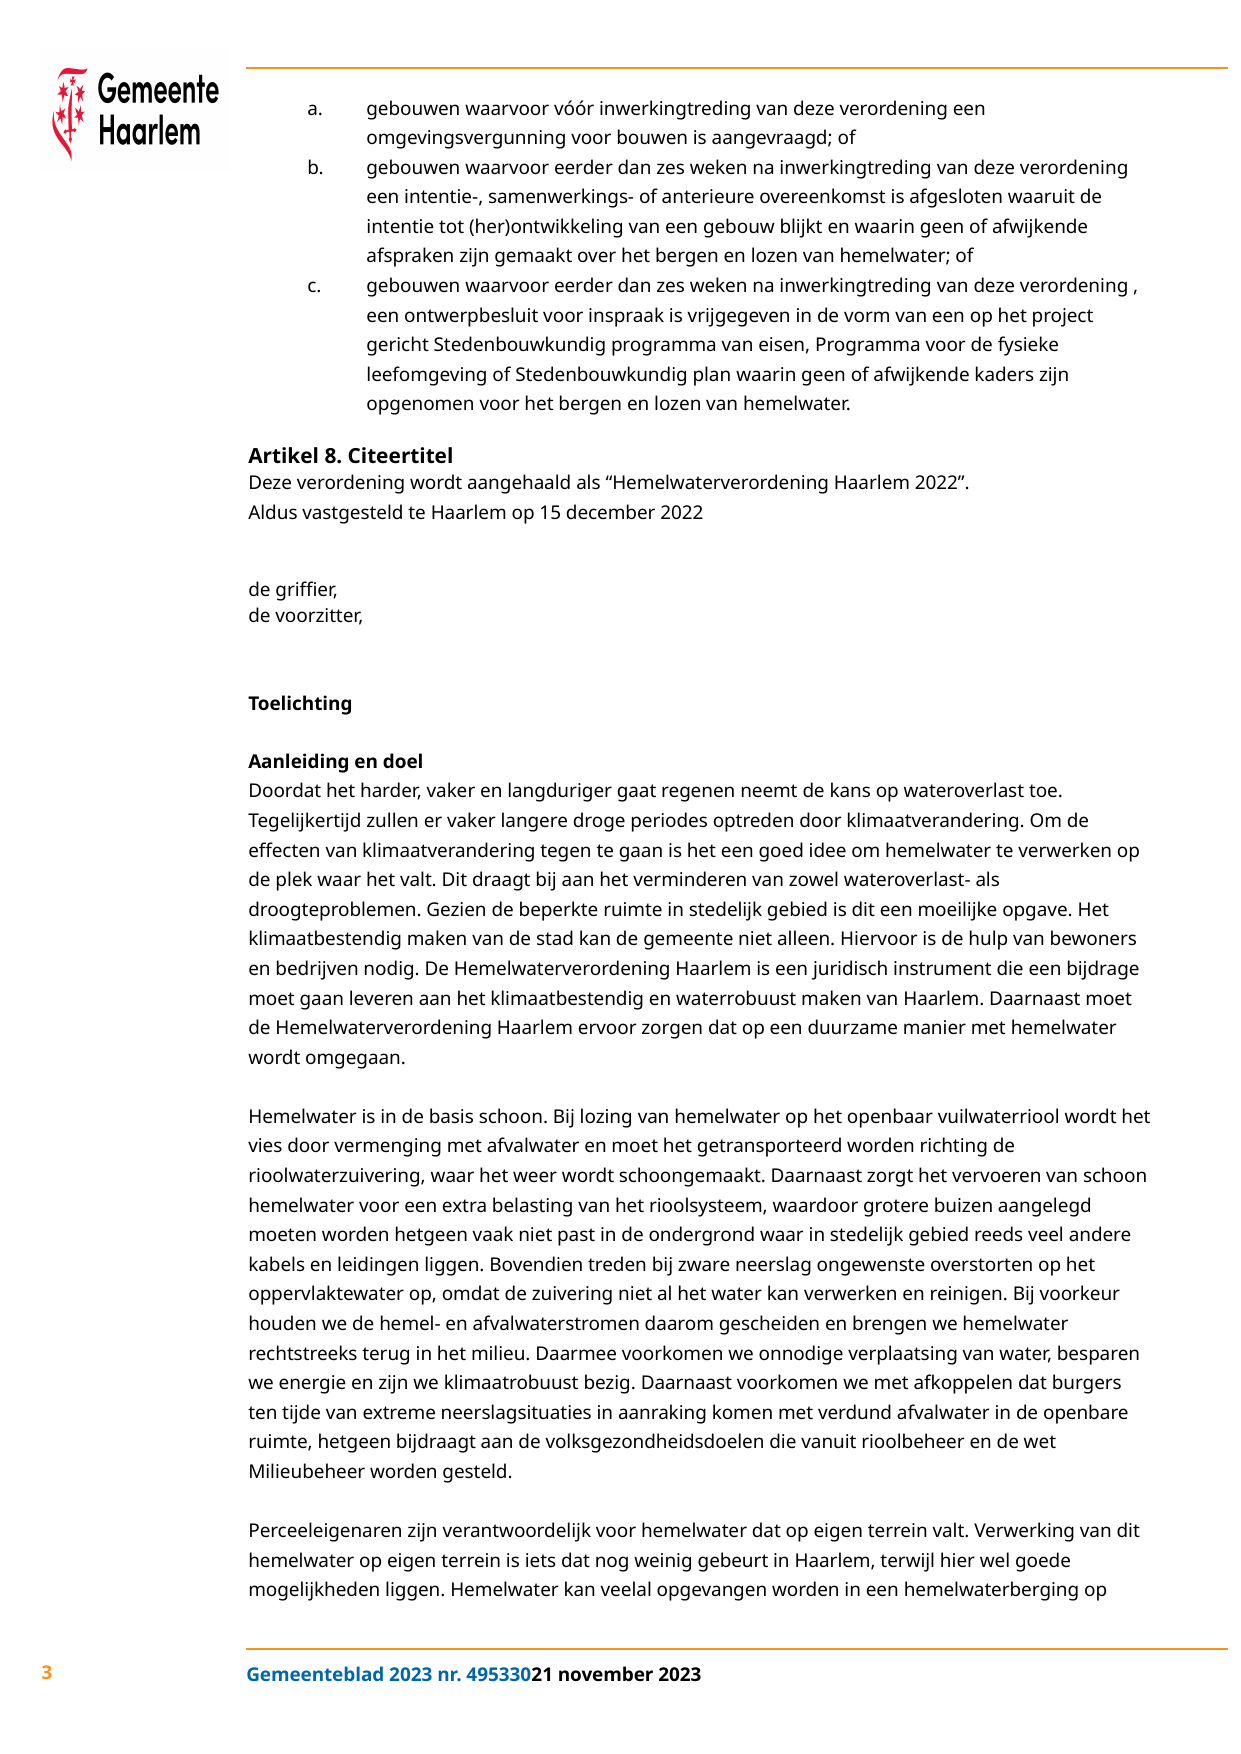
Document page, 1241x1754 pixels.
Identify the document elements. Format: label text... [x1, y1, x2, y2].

text Doordat het harder, vaker en langduriger gaat regenen neemt de kans op wateroverlast toe. Tegelijkertijd zullen er vaker langere droge periodes optreden door klimaatverandering. Om de effecten van klimaatverandering tegen te gaan is het een goed idee om hemelwater te verwerken op de plek waar het valt. Dit draagt bij aan het verminderen van zowel wateroverlast- als droogteproblemen. Gezien de beperkte ruimte in stedelijk gebied is dit een moeilijke opgave. Het klimaatbestendig maken van de stad kan de gemeente niet alleen. Hiervoor is de hulp van bewoners en bedrijven nodig. De Hemelwaterverordening Haarlem is een juridisch instrument die een bijdrage moet gaan leveren aan het klimaatbestendig en waterrobuust maken van Haarlem. Daarnaast moet de Hemelwaterverordening Haarlem ervoor zorgen dat op een duurzame manier met hemelwater wordt omgegaan. [248, 778, 1152, 1069]
list gebouwen waarvoor eerder dan zes weken na inwerkingtreding van deze verordening , een ontwerpbesluit voor inspraak is vrijgegeven in de vorm van een op het project gericht Stedenbouwkundig programma van eisen, Programma voor de fysieke leefomgeving of Stedenbouwkundig plan waarin geen of afwijkende kaders zijn opgenomen voor het bergen en lozen van hemelwater. [307, 272, 1152, 416]
text Toelichting [248, 679, 1152, 719]
text Deze verordening wordt aangehaald als “Hemelwaterverordening Haarlem 2022”. [248, 469, 1152, 495]
text Aanleiding en doel [248, 748, 1152, 774]
text de griffier, [248, 576, 1152, 602]
text de voorzitter, [248, 602, 1152, 628]
list gebouwen waarvoor vóór inwerkingtreding van deze verordening een omgevingsvergunning voor bouwen is aangevraagd; of [307, 95, 1152, 150]
text Hemelwater is in de basis schoon. Bij lozing van hemelwater op het openbaar vuilwaterriool wordt het vies door vermenging met afvalwater en moet het getransporteerd worden richting de rioolwaterzuivering, waar het weer wordt schoongemaakt. Daarnaast zorgt het vervoeren van schoon hemelwater voor een extra belasting van het rioolsysteem, waardoor grotere buizen aangelegd moeten worden hetgeen vaak niet past in de ondergrond waar in stedelijk gebied reeds veel andere kabels en leidingen liggen. Bovendien treden bij zware neerslag ongewenste overstorten op het oppervlaktewater op, omdat de zuivering niet al het water kan verwerken en reinigen. Bij voorkeur houden we de hemel- en afvalwaterstromen daarom gescheiden en brengen we hemelwater rechtstreeks terug in het milieu. Daarmee voorkomen we onnodige verplaatsing van water, besparen we energie en zijn we klimaatrobuust bezig. Daarnaast voorkomen we met afkoppelen dat burgers ten tijde van extreme neerslagsituaties in aanraking komen met verdund afvalwater in de openbare ruimte, hetgeen bijdraagt aan de volksgezondheidsdoelen die vanuit rioolbeheer en de wet Milieubeheer worden gesteld. [248, 1103, 1152, 1484]
text Aldus vastgesteld te Haarlem op 15 december 2022 [248, 499, 1152, 525]
text Artikel 8. Citeertitel [248, 441, 1152, 469]
picture [41, 47, 231, 172]
list gebouwen waarvoor eerder dan zes weken na inwerkingtreding van deze verordening een intentie-, samenwerkings- of anterieure overeenkomst is afgesloten waaruit de intentie tot (her)ontwikkeling van een gebouw blijkt en waarin geen of afwijkende afspraken zijn gemaakt over het bergen en lozen van hemelwater; of [307, 154, 1152, 268]
text Perceeleigenaren zijn verantwoordelijk voor hemelwater dat op eigen terrein valt. Verwerking van dit hemelwater op eigen terrein is iets dat nog weinig gebeurt in Haarlem, terwijl hier wel goede mogelijkheden liggen. Hemelwater kan veelal opgevangen worden in een hemelwaterberging op [248, 1517, 1152, 1602]
